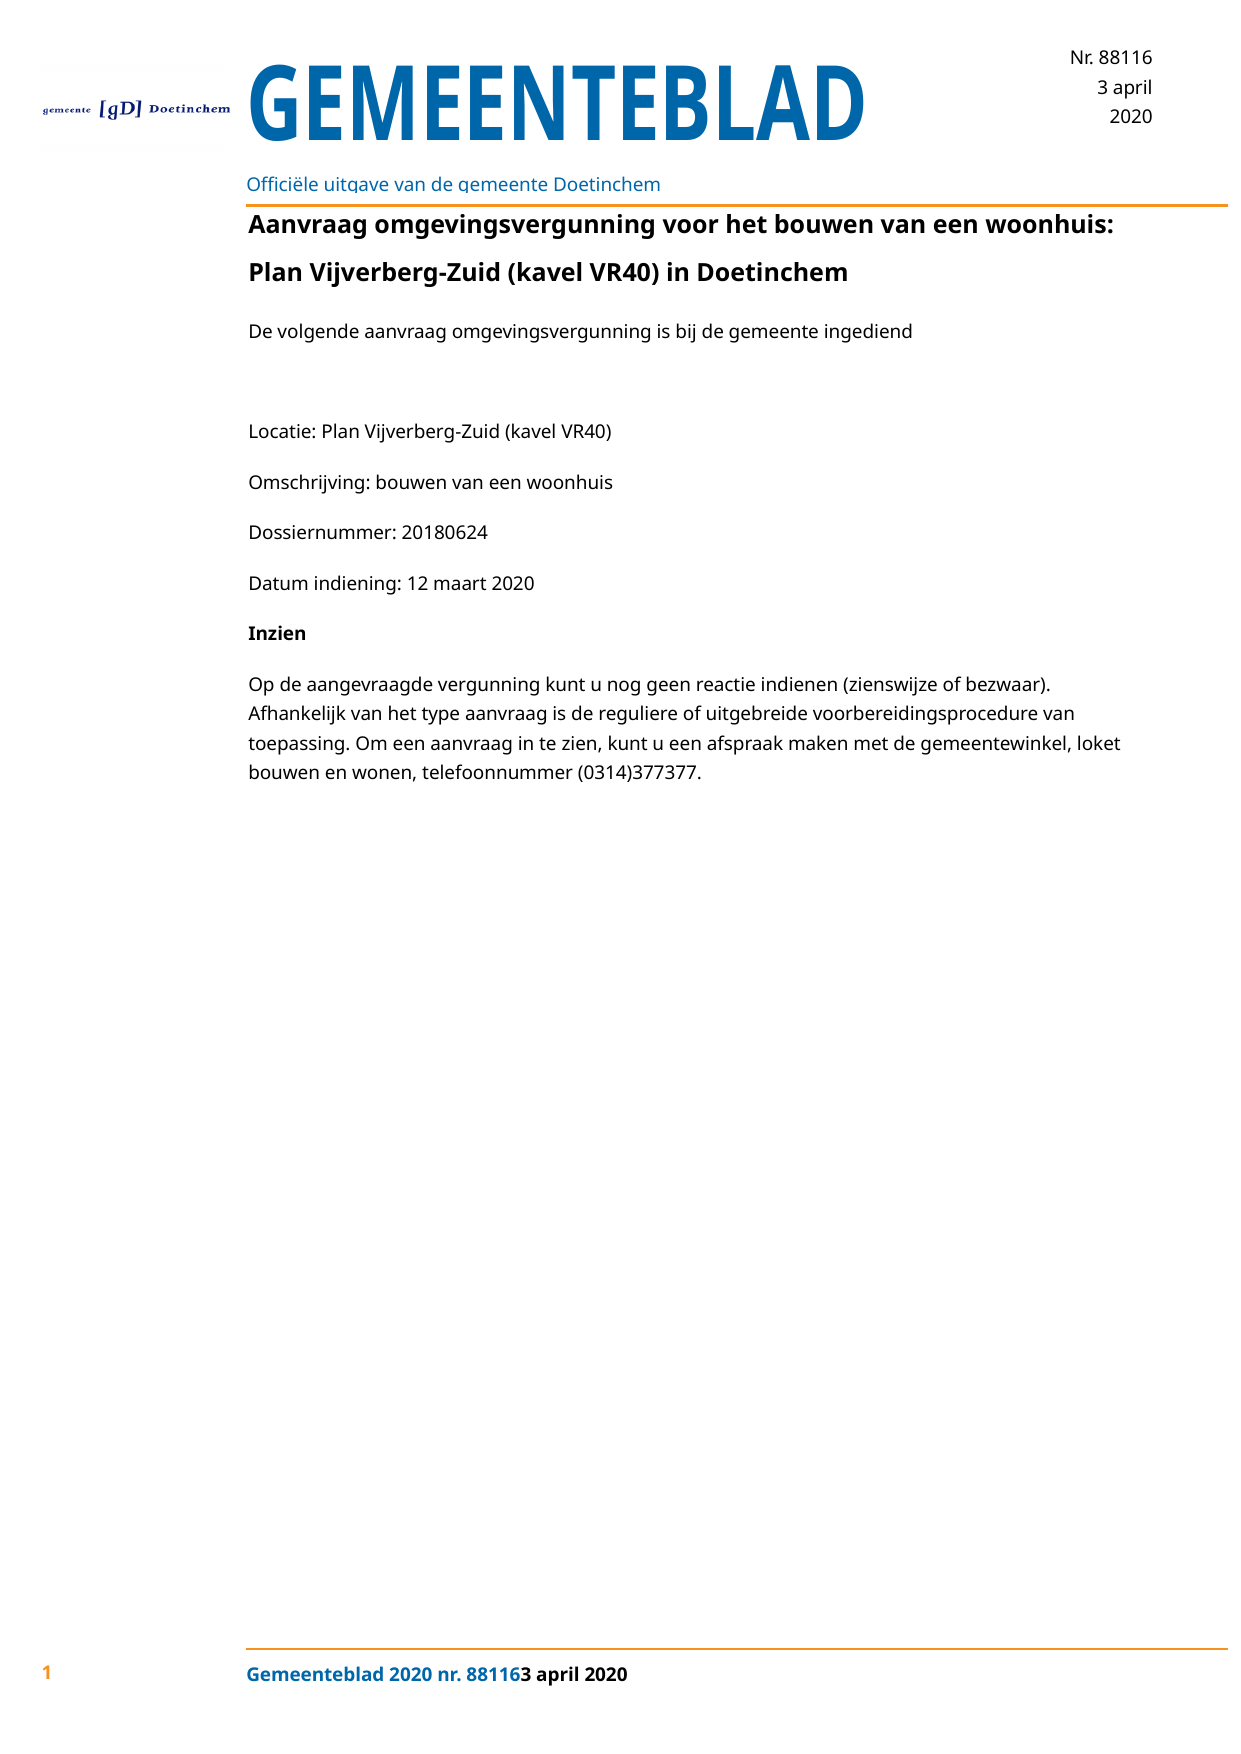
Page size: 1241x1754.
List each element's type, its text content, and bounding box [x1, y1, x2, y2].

text De volgende aanvraag omgevingsvergunning is bij de gemeente ingediend [248, 318, 1152, 344]
text Aanvraag omgevingsvergunning voor het bouwen van een woonhuis: Plan Vijverberg-Zuid (kavel VR40) in Doetinchem [248, 207, 1152, 288]
text Dossiernummer: 20180624 [248, 519, 1152, 545]
text Datum indiening: 12 maart 2020 [248, 570, 1152, 596]
text Locatie: Plan Vijverberg-Zuid (kavel VR40) [248, 419, 1152, 444]
text Op de aangevraagde vergunning kunt u nog geen reactie indienen (zienswijze of bezwaar). Afhankelijk van het type aanvraag is de reguliere of uitgebreide voorbereidingsprocedure van toepassing. Om een aanvraag in te zien, kunt u een afspraak maken met de gemeentewinkel, loket bouwen en wonen, telefoonnummer (0314)377377. [248, 671, 1152, 785]
picture [41, 47, 231, 172]
text Inzien [248, 620, 1152, 646]
text Omschrijving: bouwen van een woonhuis [248, 469, 1152, 495]
